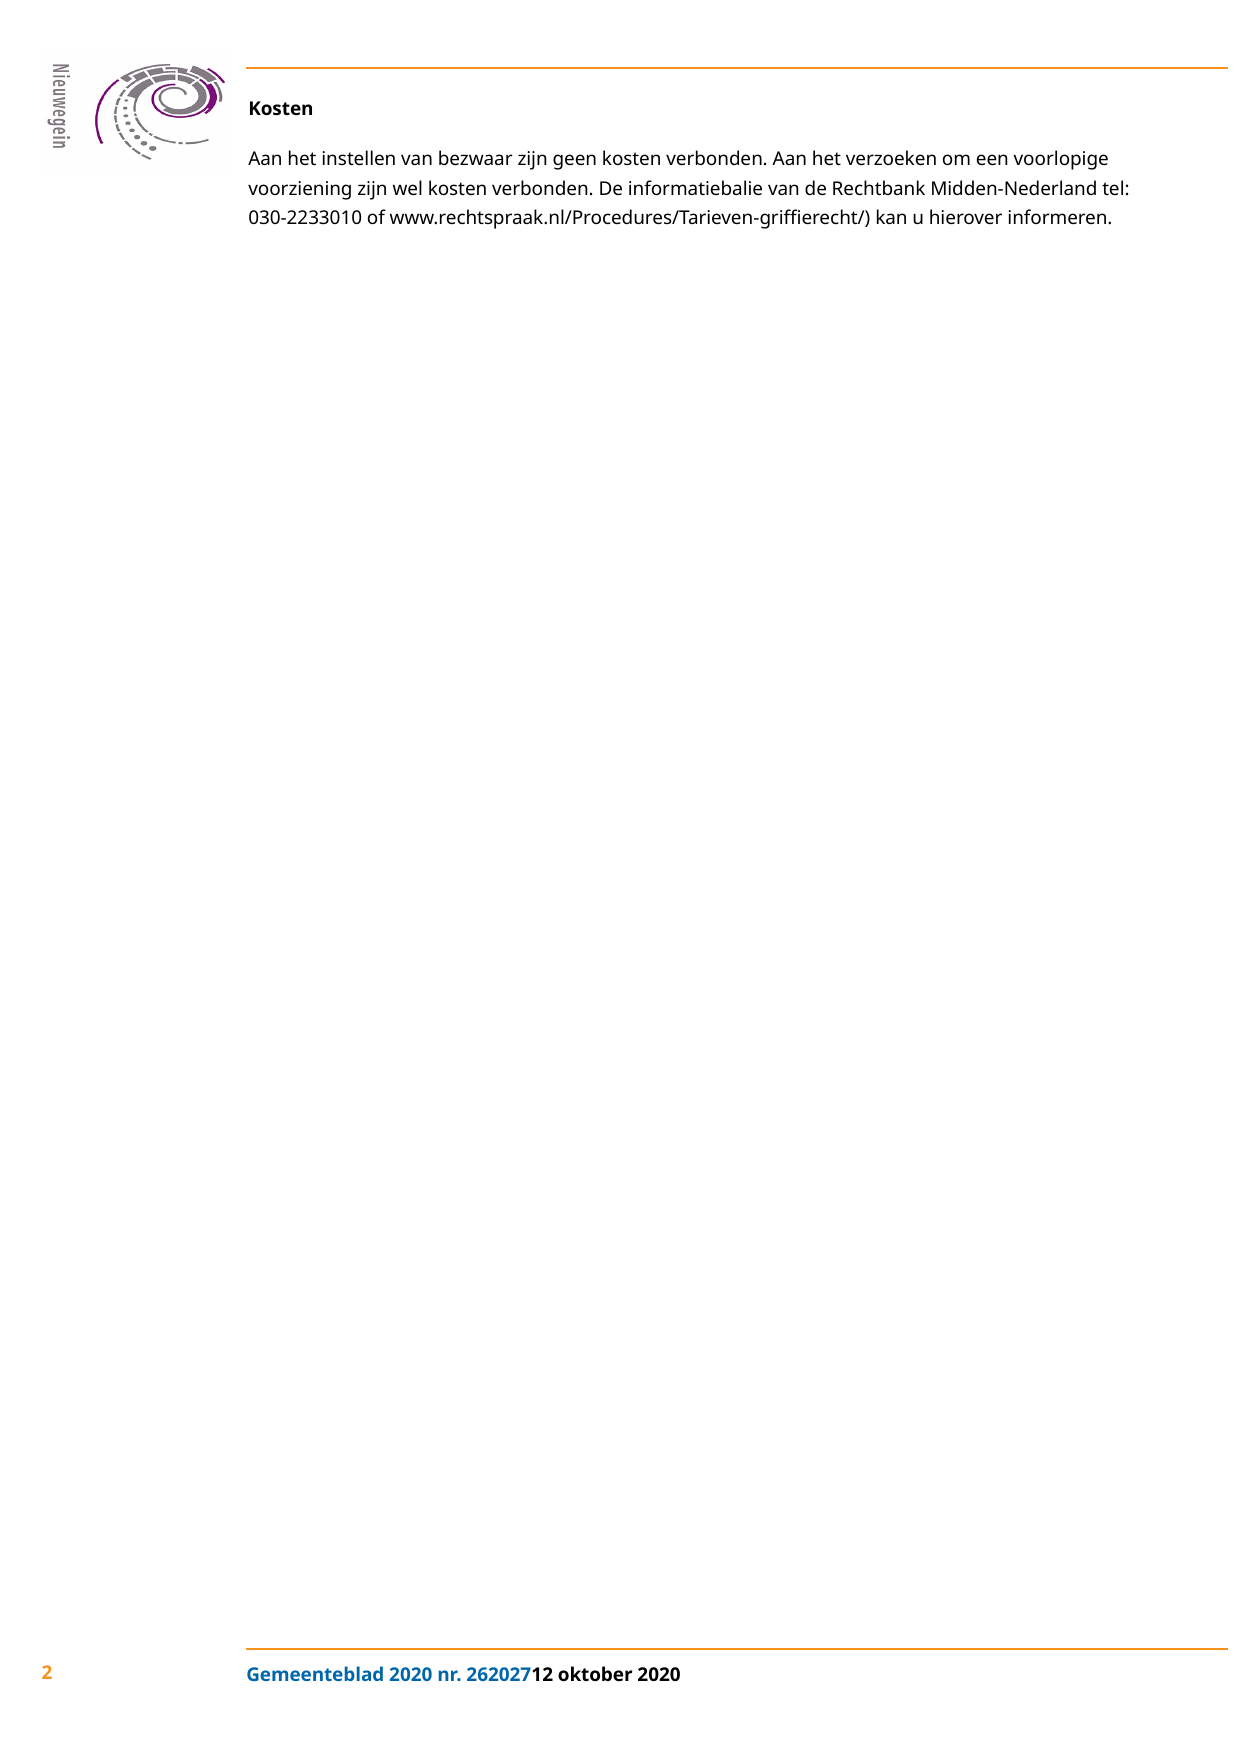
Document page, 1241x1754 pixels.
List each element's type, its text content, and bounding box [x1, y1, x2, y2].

picture [41, 47, 231, 172]
text Aan het instellen van bezwaar zijn geen kosten verbonden. Aan het verzoeken om een voorlopige voorziening zijn wel kosten verbonden. De informatiebalie van de Rechtbank Midden-Nederland tel: 030-2233010 of www.rechtspraak.nl/Procedures/Tarieven-griffierecht/) kan u hierover informeren. [248, 145, 1152, 230]
text Kosten [248, 95, 1152, 121]
